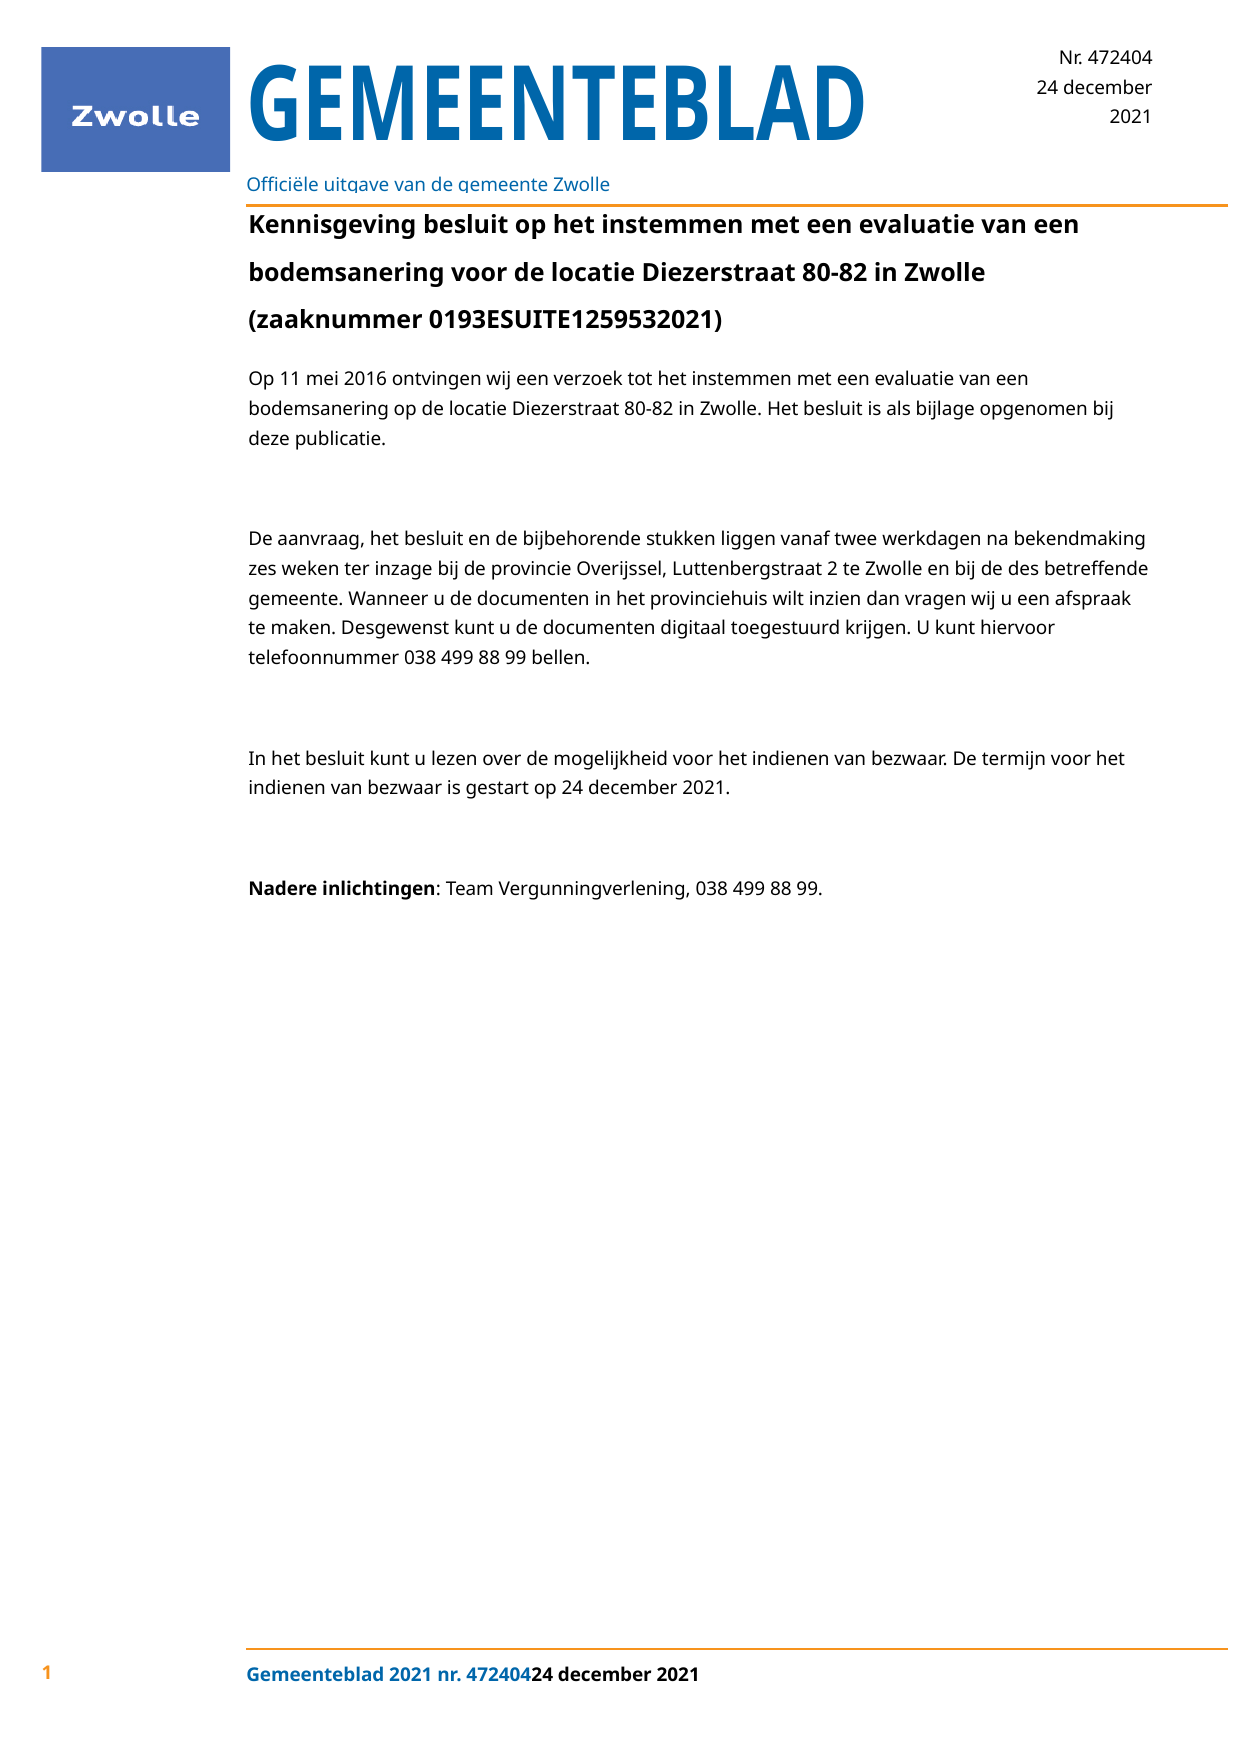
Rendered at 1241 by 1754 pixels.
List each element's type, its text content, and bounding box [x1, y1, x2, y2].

text Op 11 mei 2016 ontvingen wij een verzoek tot het instemmen met een evaluatie van een bodemsanering op de locatie Diezerstraat 80-82 in Zwolle. Het besluit is als bijlage opgenomen bij deze publicatie. [248, 366, 1152, 450]
text Kennisgeving besluit op het instemmen met een evaluatie van een bodemsanering voor de locatie Diezerstraat 80-82 in Zwolle (zaaknummer 0193ESUITE1259532021) [248, 207, 1152, 336]
text De aanvraag, het besluit en de bijbehorende stukken liggen vanaf twee werkdagen na bekendmaking zes weken ter inzage bij de provincie Overijssel, Luttenbergstraat 2 te Zwolle en bij de des betreffende gemeente. Wanneer u de documenten in het provinciehuis wilt inzien dan vragen wij u een afspraak te maken. Desgewenst kunt u de documenten digitaal toegestuurd krijgen. U kunt hiervoor telefoonnummer 038 499 88 99 bellen. [248, 526, 1152, 669]
picture [41, 47, 231, 172]
text Nadere inlichtingen: Team Vergunningverlening, 038 499 88 99. [248, 875, 1152, 901]
text In het besluit kunt u lezen over de mogelijkheid voor het indienen van bezwaar. De termijn voor het indienen van bezwaar is gestart op 24 december 2021. [248, 745, 1152, 800]
